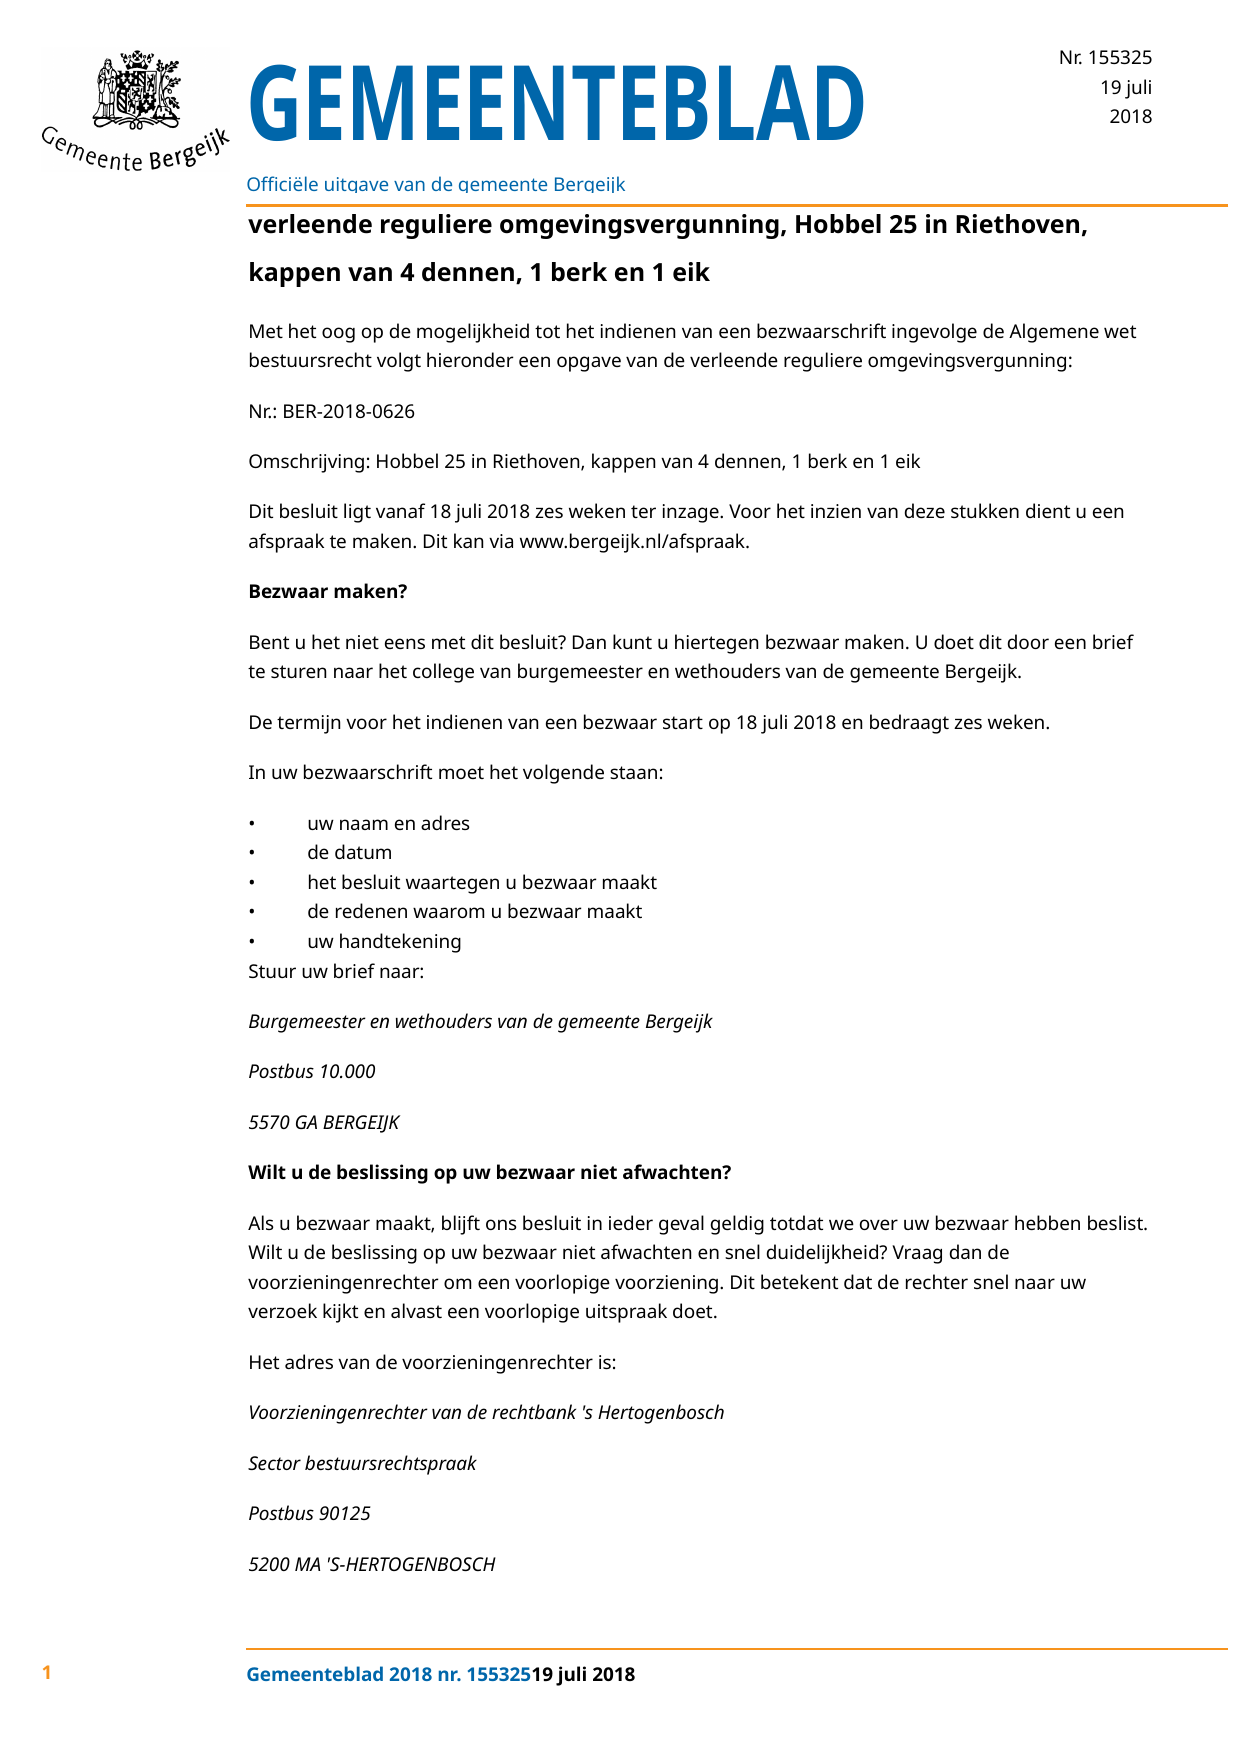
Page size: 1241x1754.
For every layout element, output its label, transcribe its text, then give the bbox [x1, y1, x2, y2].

text 5200 MA 'S-HERTOGENBOSCH [248, 1551, 1152, 1577]
text Dit besluit ligt vanaf 18 juli 2018 zes weken ter inzage. Voor het inzien van deze stukken dient u een afspraak te maken. Dit kan via www.bergeijk.nl/afspraak. [248, 499, 1152, 554]
text 5570 GA BERGEIJK [248, 1109, 1152, 1135]
text Als u bezwaar maakt, blijft ons besluit in ieder geval geldig totdat we over uw bezwaar hebben beslist. Wilt u de beslissing op uw bezwaar niet afwachten en snel duidelijkheid? Vraag dan de voorzieningenrechter om een voorlopige voorziening. Dit betekent dat de rechter snel naar uw verzoek kijkt en alvast een voorlopige uitspraak doet. [248, 1210, 1152, 1324]
list de redenen waarom u bezwaar maakt [248, 899, 1152, 924]
list uw naam en adres [248, 810, 1152, 836]
text Voorzieningenrechter van de rechtbank 's Hertogenbosch [248, 1399, 1152, 1425]
text Burgemeester en wethouders van de gemeente Bergeijk [248, 1008, 1152, 1034]
list uw handtekening [248, 928, 1152, 954]
picture [41, 47, 231, 172]
text Bezwaar maken? [248, 579, 1152, 604]
list de datum [248, 839, 1152, 865]
text De termijn voor het indienen van een bezwaar start op 18 juli 2018 en bedraagt zes weken. [248, 709, 1152, 735]
text Wilt u de beslissing op uw bezwaar niet afwachten? [248, 1159, 1152, 1185]
text Nr.: BER-2018-0626 [248, 398, 1152, 424]
text Het adres van de voorzieningenrechter is: [248, 1349, 1152, 1375]
list het besluit waartegen u bezwaar maakt [248, 869, 1152, 895]
text Stuur uw brief naar: [248, 958, 1152, 984]
text Met het oog op de mogelijkheid tot het indienen van een bezwaarschrift ingevolge de Algemene wet bestuursrecht volgt hieronder een opgave van de verleende reguliere omgevingsvergunning: [248, 318, 1152, 373]
text Postbus 90125 [248, 1500, 1152, 1526]
text verleende reguliere omgevingsvergunning, Hobbel 25 in Riethoven, kappen van 4 dennen, 1 berk en 1 eik [248, 207, 1152, 288]
text Omschrijving: Hobbel 25 in Riethoven, kappen van 4 dennen, 1 berk en 1 eik [248, 448, 1152, 474]
text Bent u het niet eens met dit besluit? Dan kunt u hiertegen bezwaar maken. U doet dit door een brief te sturen naar het college van burgemeester en wethouders van de gemeente Bergeijk. [248, 629, 1152, 684]
text In uw bezwaarschrift moet het volgende staan: [248, 759, 1152, 785]
text Sector bestuursrechtspraak [248, 1450, 1152, 1476]
text Postbus 10.000 [248, 1059, 1152, 1084]
